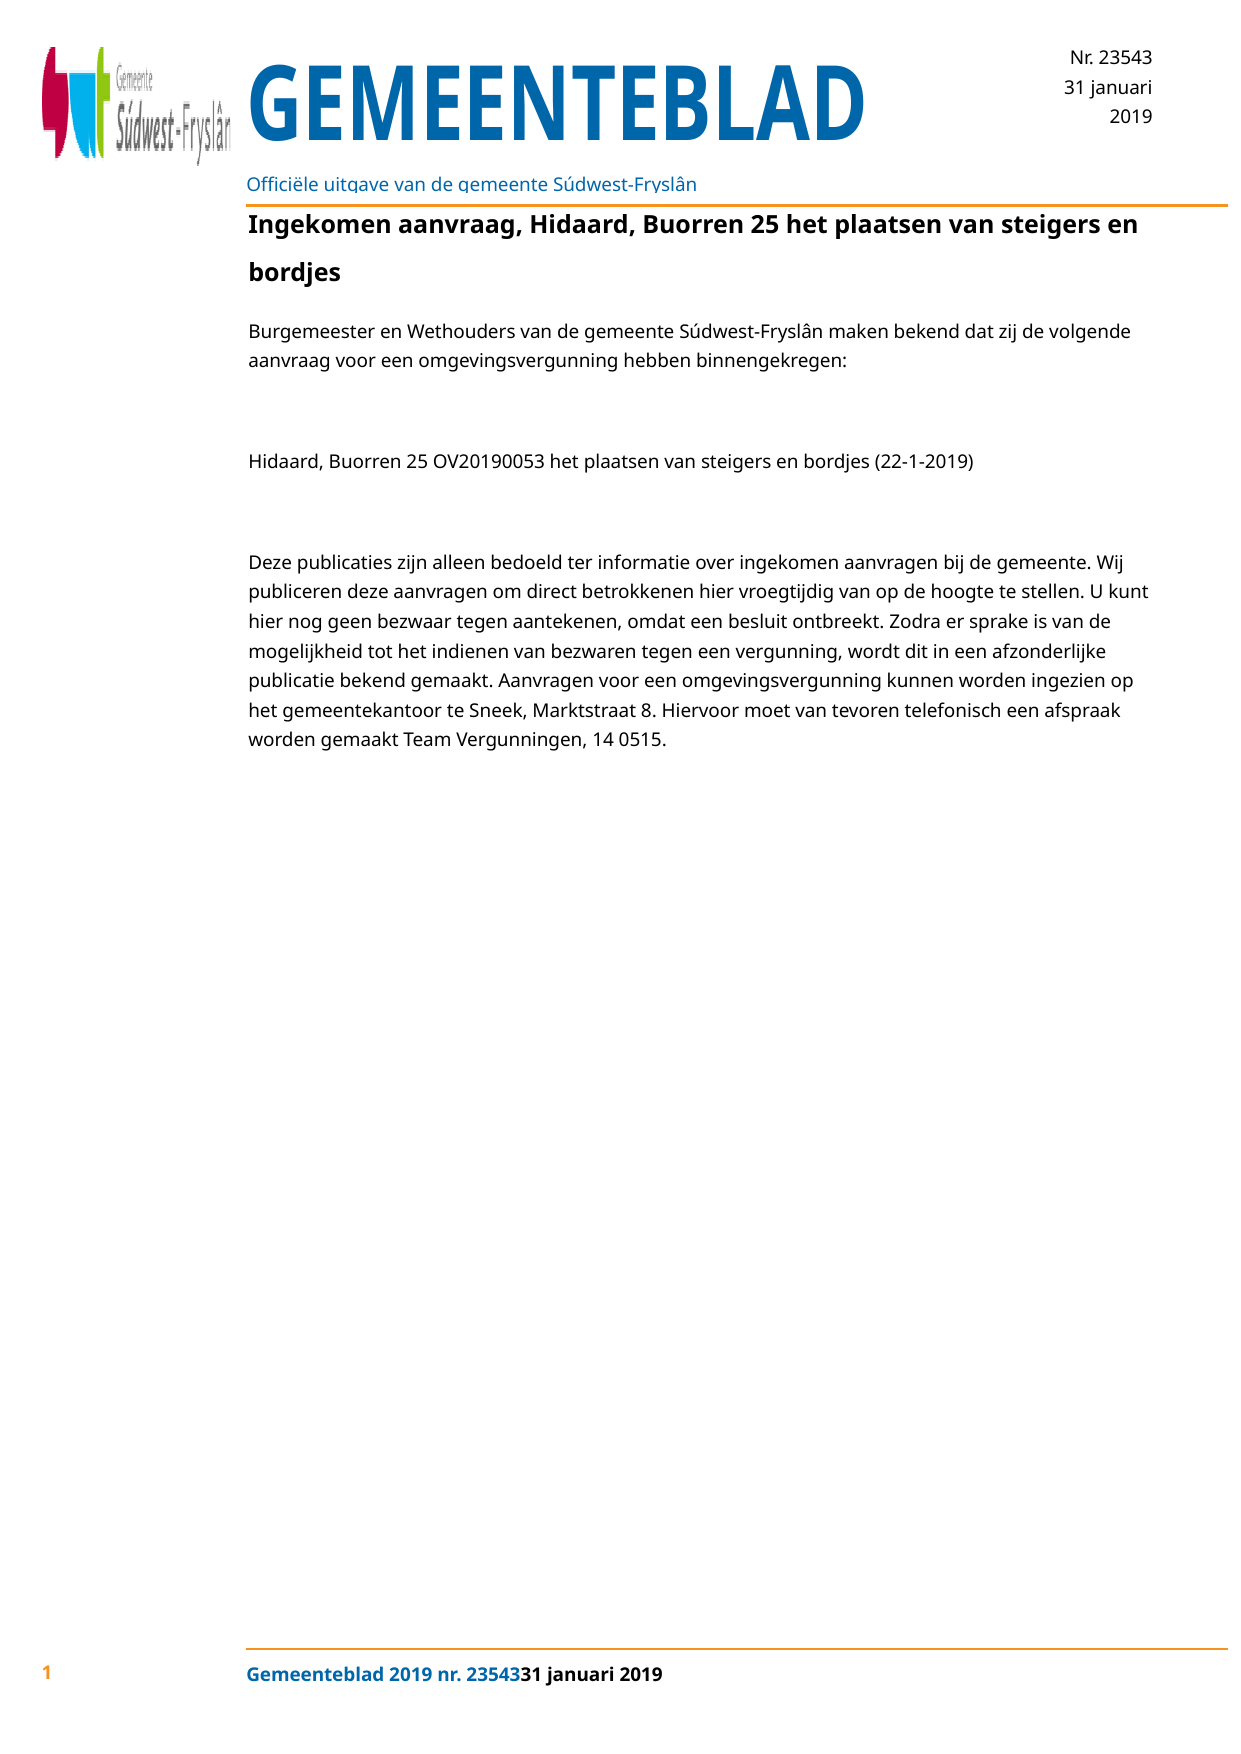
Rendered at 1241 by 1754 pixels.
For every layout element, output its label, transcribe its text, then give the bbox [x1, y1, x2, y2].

text Hidaard, Buorren 25 OV20190053 het plaatsen van steigers en bordjes (22-1-2019) [248, 448, 1152, 474]
picture [41, 47, 231, 172]
text Deze publicaties zijn alleen bedoeld ter informatie over ingekomen aanvragen bij de gemeente. Wij publiceren deze aanvragen om direct betrokkenen hier vroegtijdig van op de hoogte te stellen. U kunt hier nog geen bezwaar tegen aantekenen, omdat een besluit ontbreekt. Zodra er sprake is van de mogelijkheid tot het indienen van bezwaren tegen een vergunning, wordt dit in een afzonderlijke publicatie bekend gemaakt. Aanvragen voor een omgevingsvergunning kunnen worden ingezien op het gemeentekantoor te Sneek, Marktstraat 8. Hiervoor moet van tevoren telefonisch een afspraak worden gemaakt Team Vergunningen, 14 0515. [248, 549, 1152, 752]
text Burgemeester en Wethouders van de gemeente Súdwest-Fryslân maken bekend dat zij de volgende aanvraag voor een omgevingsvergunning hebben binnengekregen: [248, 318, 1152, 373]
text Ingekomen aanvraag, Hidaard, Buorren 25 het plaatsen van steigers en bordjes [248, 207, 1152, 288]
